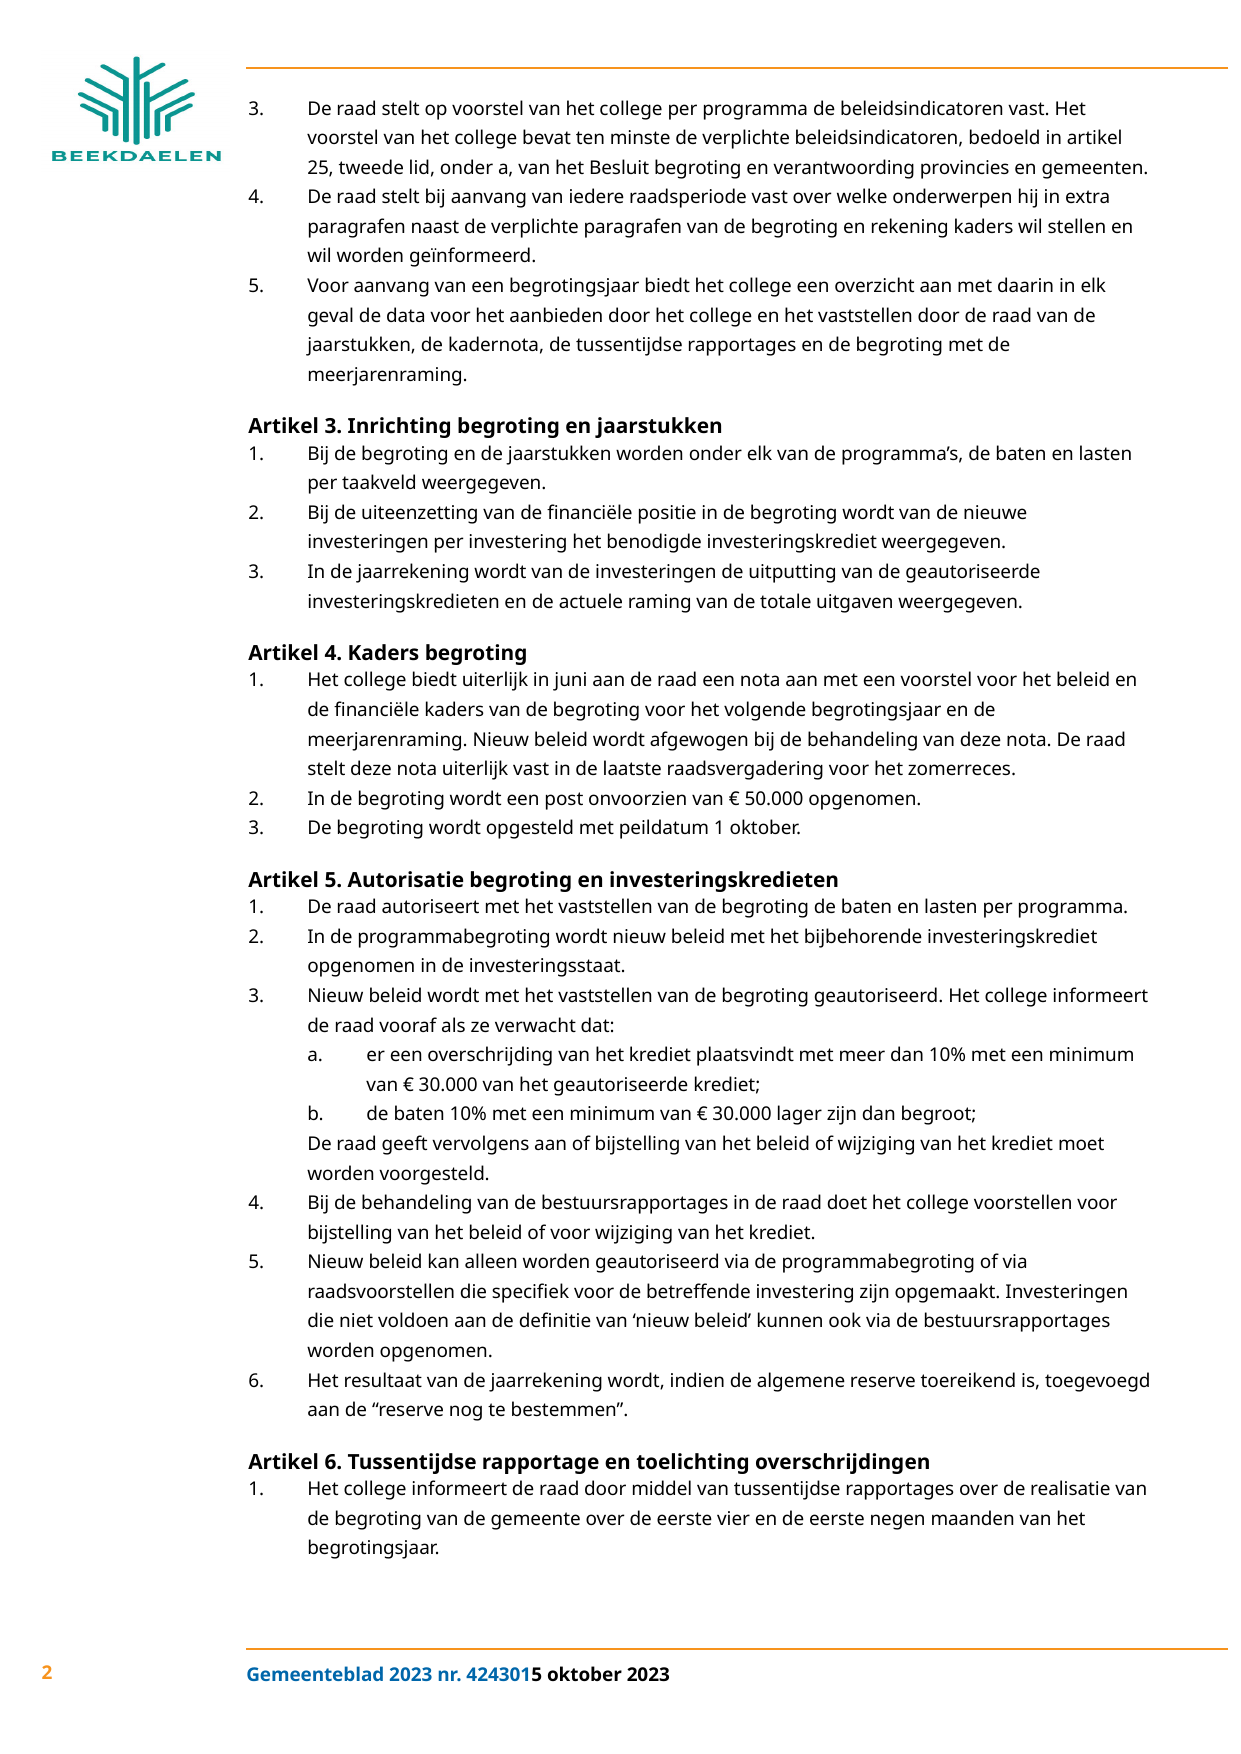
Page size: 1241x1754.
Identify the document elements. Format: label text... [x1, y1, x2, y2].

text Artikel 4. Kaders begroting [248, 638, 1152, 667]
list Voor aanvang van een begrotingsjaar biedt het college een overzicht aan met daarin in elk geval de data voor het aanbieden door het college en het vaststellen door de raad van de jaarstukken, de kadernota, de tussentijdse rapportages en de begroting met de meerjarenraming. [248, 272, 1152, 387]
list Nieuw beleid wordt met het vaststellen van de begroting geautoriseerd. Het college informeert de raad vooraf als ze verwacht dat: [248, 982, 1152, 1037]
text Artikel 6. Tussentijdse rapportage en toelichting overschrijdingen [248, 1447, 1152, 1475]
list De begroting wordt opgesteld met peildatum 1 oktober. [248, 814, 1152, 840]
list Bij de behandeling van de bestuursrapportages in de raad doet het college voorstellen voor bijstelling van het beleid of voor wijziging van het krediet. [248, 1189, 1152, 1244]
picture [41, 47, 231, 172]
list In de begroting wordt een post onvoorzien van € 50.000 opgenomen. [248, 785, 1152, 811]
list Bij de uiteenzetting van de financiële positie in de begroting wordt van de nieuwe investeringen per investering het benodigde investeringskrediet weergegeven. [248, 499, 1152, 554]
list de baten 10% met een minimum van € 30.000 lager zijn dan begroot; [307, 1101, 1152, 1126]
text Artikel 5. Autorisatie begroting en investeringskredieten [248, 865, 1152, 893]
list De raad geeft vervolgens aan of bijstelling van het beleid of wijziging van het krediet moet worden voorgesteld. [248, 1130, 1152, 1185]
list Het college informeert de raad door middel van tussentijdse rapportages over de realisatie van de begroting van de gemeente over de eerste vier en de eerste negen maanden van het begrotingsjaar. [248, 1475, 1152, 1560]
list In de jaarrekening wordt van de investeringen de uitputting van de geautoriseerde investeringskredieten en de actuele raming van de totale uitgaven weergegeven. [248, 558, 1152, 613]
text Artikel 3. Inrichting begroting en jaarstukken [248, 411, 1152, 440]
list Het college biedt uiterlijk in juni aan de raad een nota aan met een voorstel voor het beleid en de financiële kaders van de begroting voor het volgende begrotingsjaar en de meerjarenraming. Nieuw beleid wordt afgewogen bij de behandeling van deze nota. De raad stelt deze nota uiterlijk vast in de laatste raadsvergadering voor het zomerreces. [248, 667, 1152, 781]
list Het resultaat van de jaarrekening wordt, indien de algemene reserve toereikend is, toegevoegd aan de “reserve nog te bestemmen”. [248, 1367, 1152, 1422]
list Bij de begroting en de jaarstukken worden onder elk van de programma’s, de baten en lasten per taakveld weergegeven. [248, 440, 1152, 495]
list De raad stelt op voorstel van het college per programma de beleidsindicatoren vast. Het voorstel van het college bevat ten minste de verplichte beleidsindicatoren, bedoeld in artikel 25, tweede lid, onder a, van het Besluit begroting en verantwoording provincies en gemeenten. [248, 95, 1152, 180]
list In de programmabegroting wordt nieuw beleid met het bijbehorende investeringskrediet opgenomen in de investeringsstaat. [248, 923, 1152, 978]
list De raad autoriseert met het vaststellen van de begroting de baten en lasten per programma. [248, 893, 1152, 919]
list er een overschrijding van het krediet plaatsvindt met meer dan 10% met een minimum van € 30.000 van het geautoriseerde krediet; [307, 1041, 1152, 1097]
list Nieuw beleid kan alleen worden geautoriseerd via de programmabegroting of via raadsvoorstellen die specifiek voor de betreffende investering zijn opgemaakt. Investeringen die niet voldoen aan de definitie van ‘nieuw beleid’ kunnen ook via de bestuursrapportages worden opgenomen. [248, 1248, 1152, 1363]
list De raad stelt bij aanvang van iedere raadsperiode vast over welke onderwerpen hij in extra paragrafen naast de verplichte paragrafen van de begroting en rekening kaders wil stellen en wil worden geïnformeerd. [248, 183, 1152, 268]
